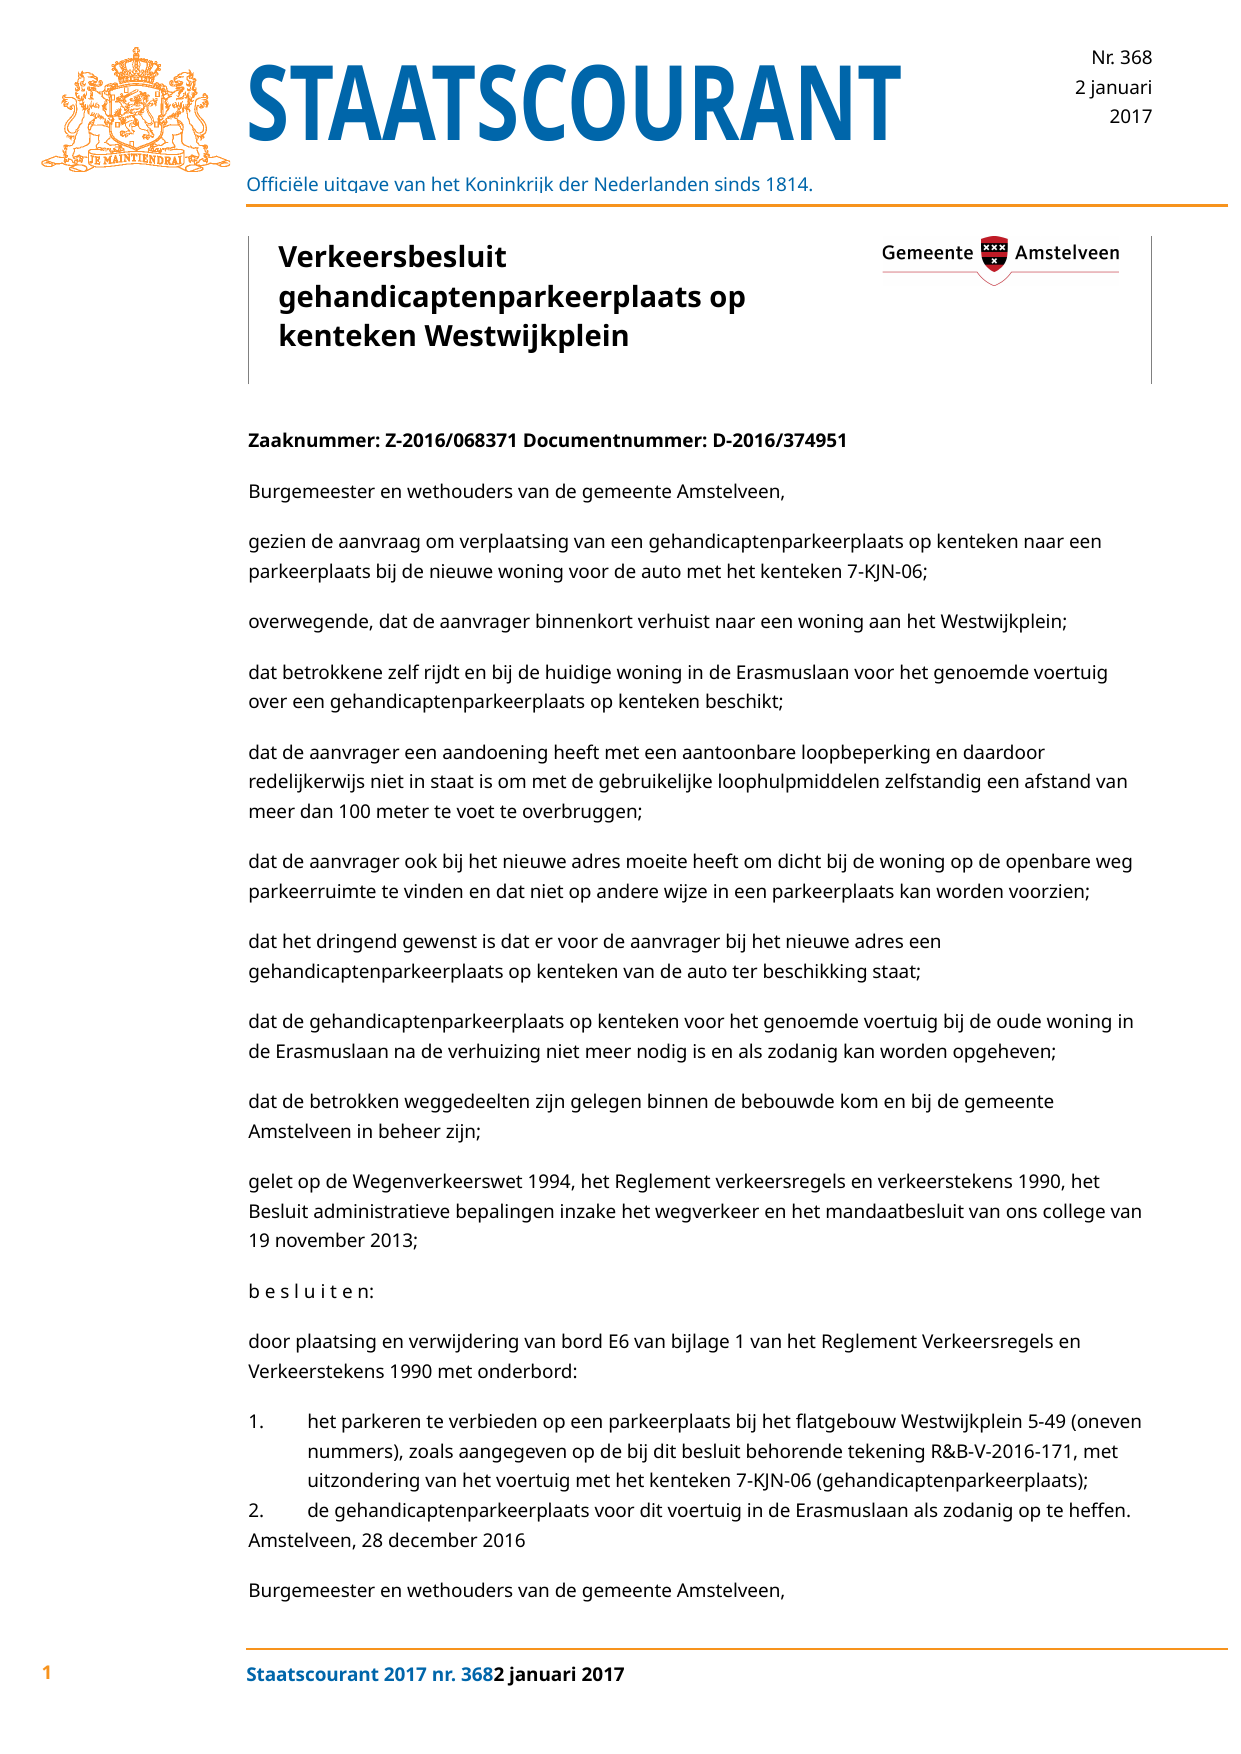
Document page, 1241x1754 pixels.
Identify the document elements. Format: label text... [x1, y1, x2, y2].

text dat de betrokken weggedeelten zijn gelegen binnen de bebouwde kom en bij de gemeente Amstelveen in beheer zijn; [248, 1088, 1152, 1144]
text gelet op de Wegenverkeerswet 1994, het Reglement verkeersregels en verkeerstekens 1990, het Besluit administratieve bepalingen inzake het wegverkeer en het mandaatbesluit van ons college van 19 november 2013; [248, 1168, 1152, 1253]
list de gehandicaptenparkeerplaats voor dit voertuig in de Erasmuslaan als zodanig op te heffen. [248, 1497, 1152, 1523]
text dat betrokkene zelf rijdt en bij de huidige woning in de Erasmuslaan voor het genoemde voertuig over een gehandicaptenparkeerplaats op kenteken beschikt; [248, 659, 1152, 714]
text dat de gehandicaptenparkeerplaats op kenteken voor het genoemde voertuig bij de oude woning in de Erasmuslaan na de verhuizing niet meer nodig is en als zodanig kan worden opgeheven; [248, 1008, 1152, 1064]
picture [882, 236, 1119, 286]
text Burgemeester en wethouders van de gemeente Amstelveen, [248, 1577, 1152, 1603]
text dat het dringend gewenst is dat er voor de aanvrager bij het nieuwe adres een gehandicaptenparkeerplaats op kenteken van de auto ter beschikking staat; [248, 928, 1152, 984]
picture [41, 47, 231, 172]
text Burgemeester en wethouders van de gemeente Amstelveen, [248, 478, 1152, 504]
text Zaaknummer: Z-2016/068371 Documentnummer: D-2016/374951 [248, 428, 1152, 453]
text door plaatsing en verwijdering van bord E6 van bijlage 1 van het Reglement Verkeersregels en Verkeerstekens 1990 met onderbord: [248, 1328, 1152, 1384]
table_header [850, 236, 1151, 384]
text gezien de aanvraag om verplaatsing van een gehandicaptenparkeerplaats op kenteken naar een parkeerplaats bij de nieuwe woning voor de auto met het kenteken 7-KJN-06; [248, 528, 1152, 584]
text b e s l u i t e n: [248, 1278, 1152, 1304]
text dat de aanvrager ook bij het nieuwe adres moeite heeft om dicht bij de woning op de openbare weg parkeerruimte te vinden en dat niet op andere wijze in een parkeerplaats kan worden voorzien; [248, 848, 1152, 904]
text Amstelveen, 28 december 2016 [248, 1527, 1152, 1552]
list het parkeren te verbieden op een parkeerplaats bij het flatgebouw Westwijkplein 5-49 (oneven nummers), zoals aangegeven op de bij dit besluit behorende tekening R&B-V-2016-171, met uitzondering van het voertuig met het kenteken 7-KJN-06 (gehandicaptenparkeerplaats); [248, 1408, 1152, 1493]
table_header Verkeersbesluit gehandicaptenparkeerplaats op kenteken Westwijkplein [249, 236, 850, 384]
text dat de aanvrager een aandoening heeft met een aantoonbare loopbeperking en daardoor redelijkerwijs niet in staat is om met de gebruikelijke loophulpmiddelen zelfstandig een afstand van meer dan 100 meter te voet te overbruggen; [248, 739, 1152, 824]
text overwegende, dat de aanvrager binnenkort verhuist naar een woning aan het Westwijkplein; [248, 608, 1152, 634]
